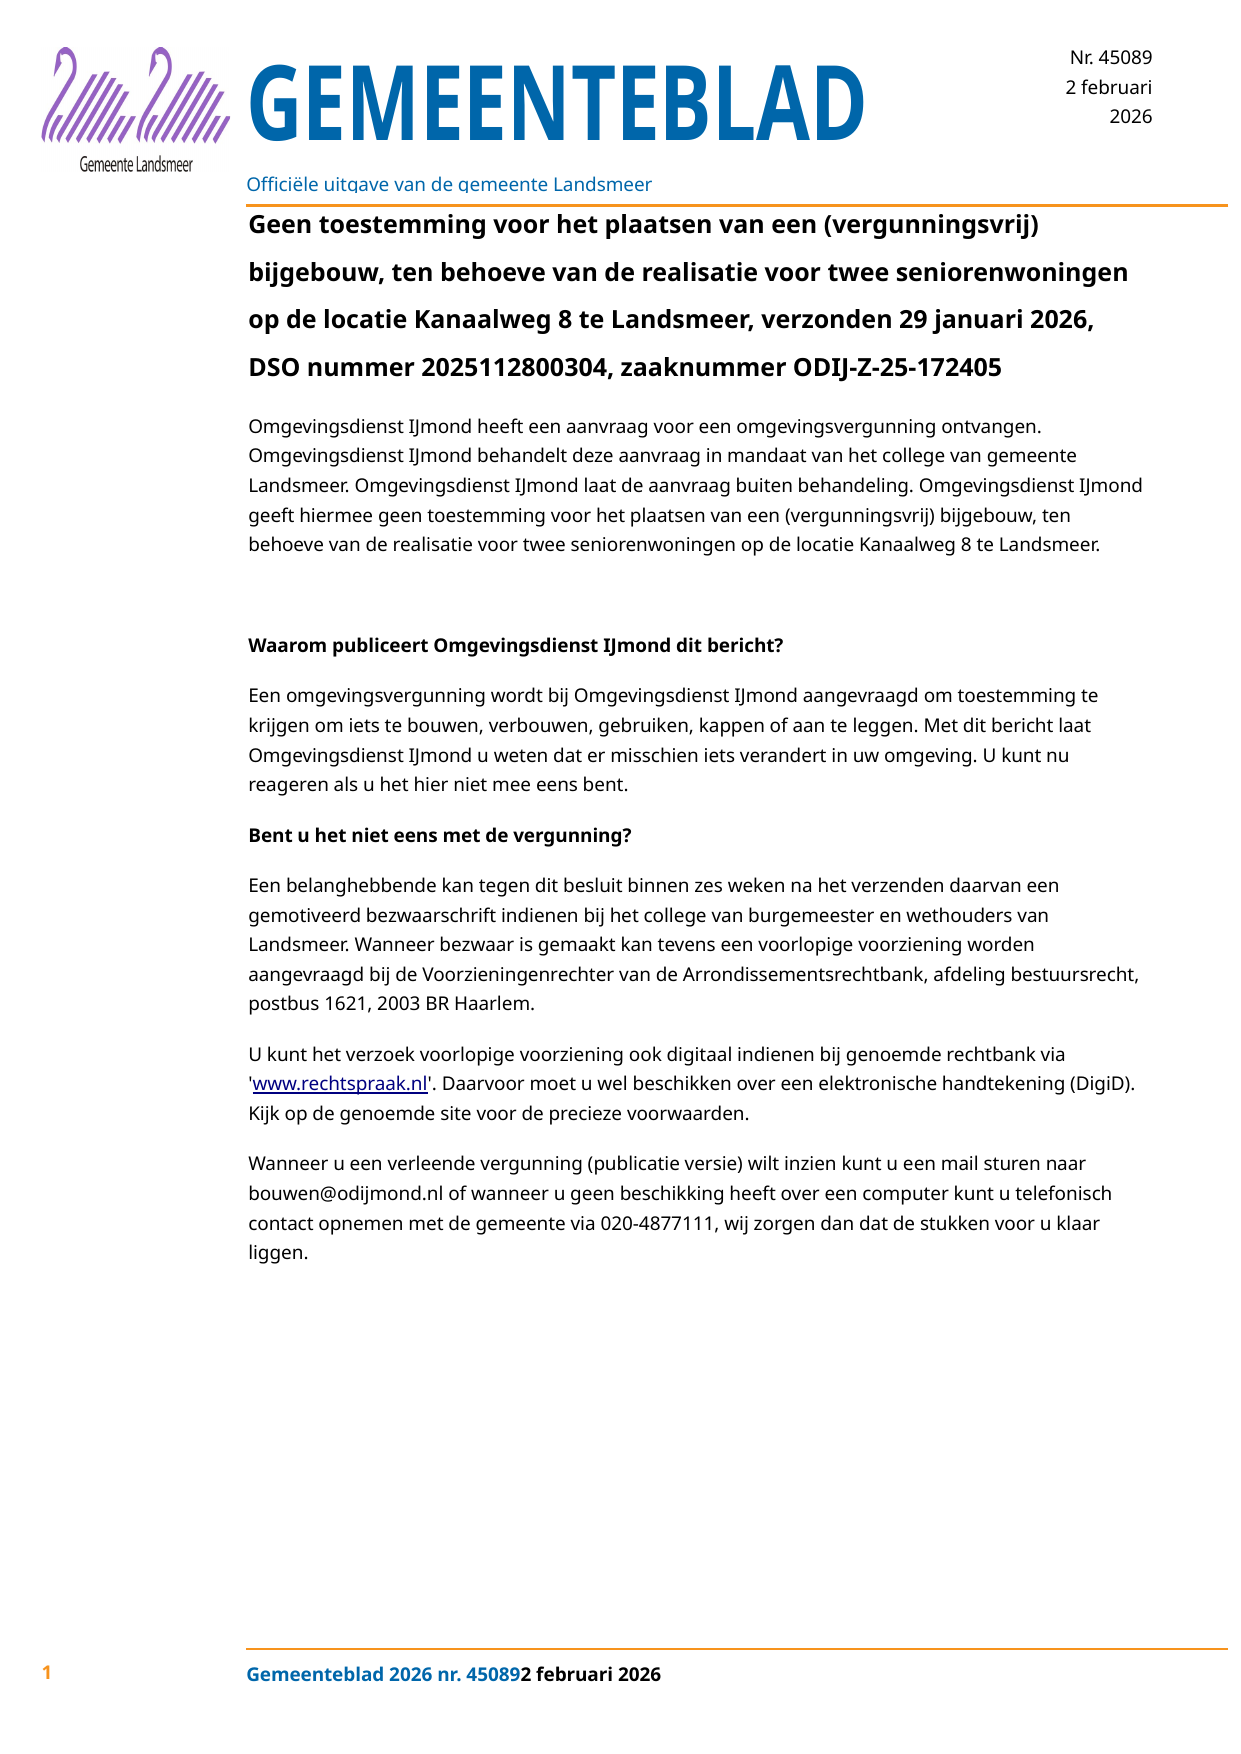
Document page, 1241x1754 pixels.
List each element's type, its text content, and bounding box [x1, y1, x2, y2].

text Geen toestemming voor het plaatsen van een (vergunningsvrij) bijgebouw, ten behoeve van de realisatie voor twee seniorenwoningen op de locatie Kanaalweg 8 te Landsmeer, verzonden 29 januari 2026, DSO nummer 2025112800304, zaaknummer ODIJ-Z-25-172405 [248, 207, 1152, 384]
picture [41, 47, 231, 172]
text Bent u het niet eens met de vergunning? [248, 822, 1152, 848]
text Omgevingsdienst IJmond heeft een aanvraag voor een omgevingsvergunning ontvangen. Omgevingsdienst IJmond behandelt deze aanvraag in mandaat van het college van gemeente Landsmeer. Omgevingsdienst IJmond laat de aanvraag buiten behandeling. Omgevingsdienst IJmond geeft hiermee geen toestemming voor het plaatsen van een (vergunningsvrij) bijgebouw, ten behoeve van de realisatie voor twee seniorenwoningen op de locatie Kanaalweg 8 te Landsmeer. [248, 413, 1152, 557]
text Een belanghebbende kan tegen dit besluit binnen zes weken na het verzenden daarvan een gemotiveerd bezwaarschrift indienen bij het college van burgemeester en wethouders van Landsmeer. Wanneer bezwaar is gemaakt kan tevens een voorlopige voorziening worden aangevraagd bij de Voorzieningenrechter van de Arrondissementsrechtbank, afdeling bestuursrecht, postbus 1621, 2003 BR Haarlem. [248, 872, 1152, 1016]
text Een omgevingsvergunning wordt bij Omgevingsdienst IJmond aangevraagd om toestemming te krijgen om iets te bouwen, verbouwen, gebruiken, kappen of aan te leggen. Met dit bericht laat Omgevingsdienst IJmond u weten dat er misschien iets verandert in uw omgeving. U kunt nu reageren als u het hier niet mee eens bent. [248, 683, 1152, 797]
text Waarom publiceert Omgevingsdienst IJmond dit bericht? [248, 632, 1152, 658]
text Wanneer u een verleende vergunning (publicatie versie) wilt inzien kunt u een mail sturen naar bouwen@odijmond.nl of wanneer u geen beschikking heeft over een computer kunt u telefonisch contact opnemen met de gemeente via 020-4877111, wij zorgen dan dat de stukken voor u klaar liggen. [248, 1151, 1152, 1265]
text U kunt het verzoek voorlopige voorziening ook digitaal indienen bij genoemde rechtbank via 'www.rechtspraak.nl'. Daarvoor moet u wel beschikken over een elektronische handtekening (DigiD). Kijk op de genoemde site voor de precieze voorwaarden. [248, 1041, 1152, 1126]
